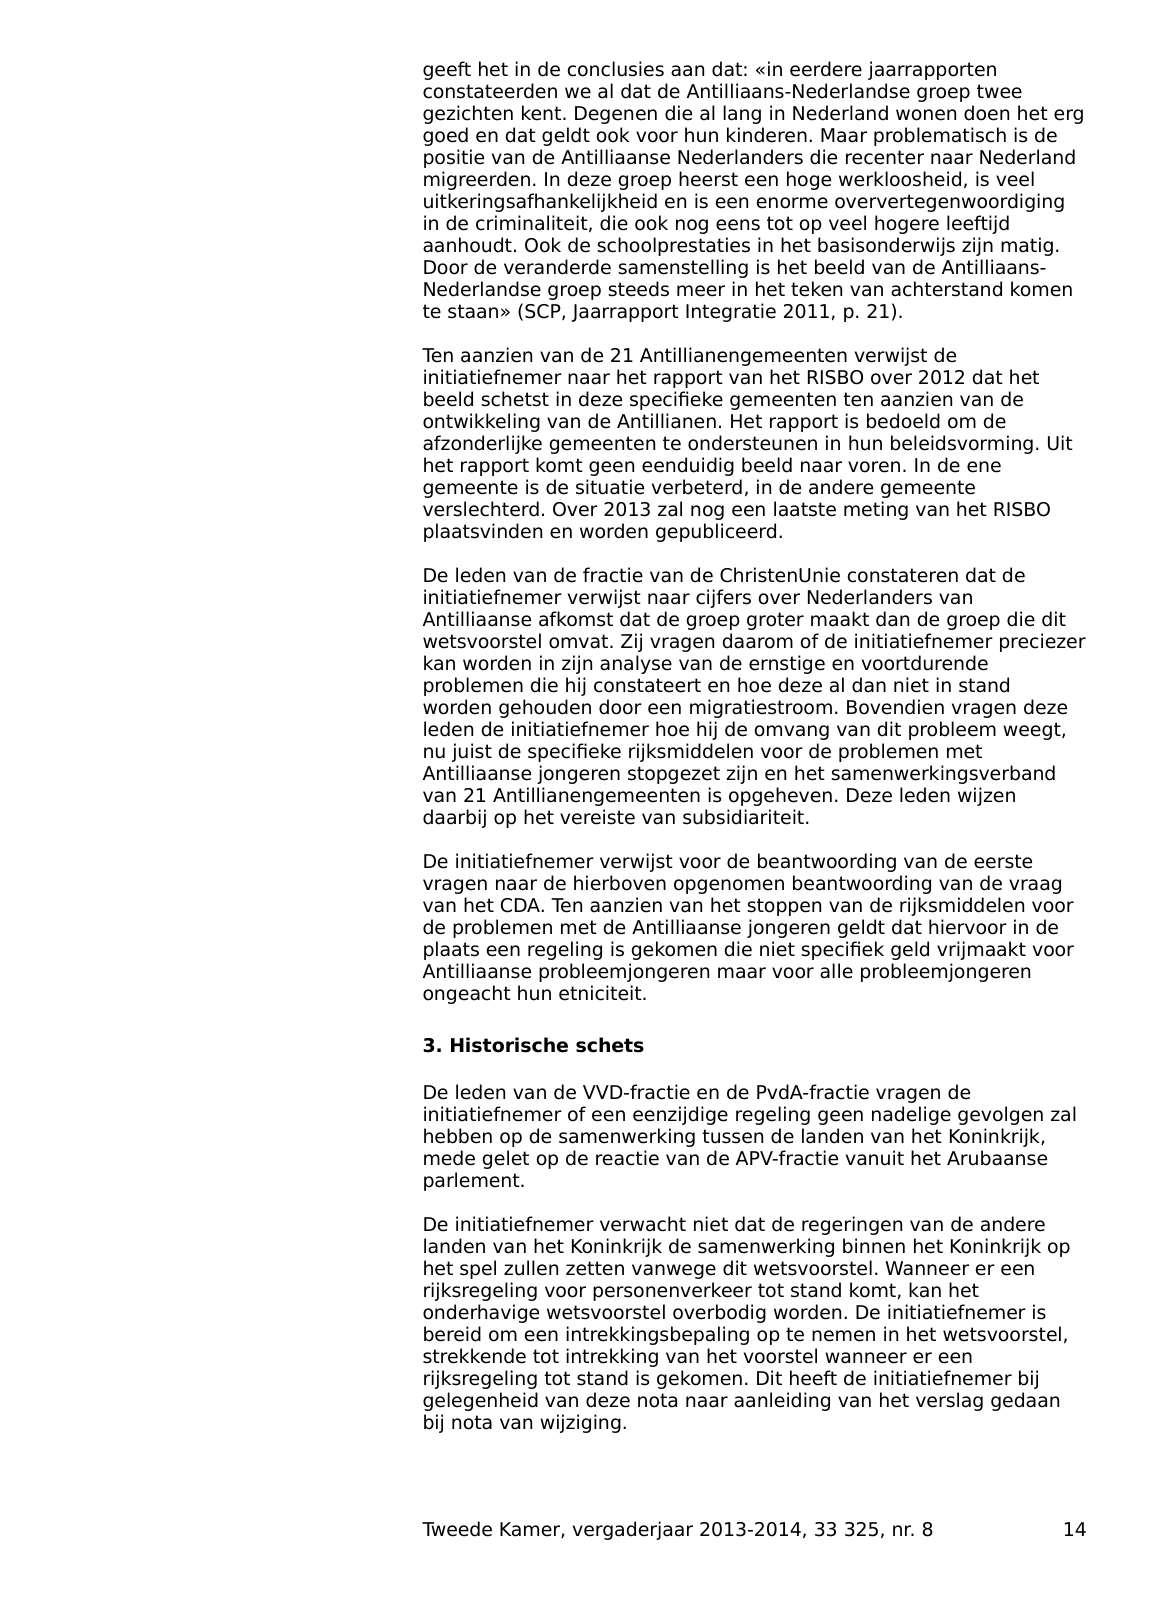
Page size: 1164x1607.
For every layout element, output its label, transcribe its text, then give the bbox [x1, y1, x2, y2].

text De leden van de fractie van de ChristenUnie constateren dat de initiatiefnemer verwijst naar cijfers over Nederlanders van Antilliaanse afkomst dat de groep groter maakt dan de groep die dit wetsvoorstel omvat. Zij vragen daarom of de initiatiefnemer preciezer kan worden in zijn analyse van de ernstige en voortdurende problemen die hij constateert en hoe deze al dan niet in stand worden gehouden door een migratiestroom. Bovendien vragen deze leden de initiatiefnemer hoe hij de omvang van dit probleem weegt, nu juist de specifieke rijksmiddelen voor de problemen met Antilliaanse jongeren stopgezet zijn en het samenwerkingsverband van 21 Antillianengemeenten is opgeheven. Deze leden wijzen daarbij op het vereiste van subsidiariteit. [422, 565, 1087, 829]
text De initiatiefnemer verwijst voor de beantwoording van de eerste vragen naar de hierboven opgenomen beantwoording van de vraag van het CDA. Ten aanzien van het stoppen van de rijksmiddelen voor de problemen met de Antilliaanse jongeren geldt dat hiervoor in de plaats een regeling is gekomen die niet specifiek geld vrijmaakt voor Antilliaanse probleemjongeren maar voor alle probleemjongeren ongeacht hun etniciteit. [422, 851, 1087, 1005]
text De leden van de VVD-fractie en de PvdA-fractie vragen de initiatiefnemer of een eenzijdige regeling geen nadelige gevolgen zal hebben op de samenwerking tussen de landen van het Koninkrijk, mede gelet op de reactie van de APV-fractie vanuit het Arubaanse parlement. [422, 1082, 1087, 1192]
text Ten aanzien van de 21 Antillianengemeenten verwijst de initiatiefnemer naar het rapport van het RISBO over 2012 dat het beeld schetst in deze specifieke gemeenten ten aanzien van de ontwikkeling van de Antillianen. Het rapport is bedoeld om de afzonderlijke gemeenten te ondersteunen in hun beleidsvorming. Uit het rapport komt geen eenduidig beeld naar voren. In de ene gemeente is de situatie verbeterd, in de andere gemeente verslechterd. Over 2013 zal nog een laatste meting van het RISBO plaatsvinden en worden gepubliceerd. [422, 345, 1087, 543]
text De initiatiefnemer verwacht niet dat de regeringen van de andere landen van het Koninkrijk de samenwerking binnen het Koninkrijk op het spel zullen zetten vanwege dit wetsvoorstel. Wanneer er een rijksregeling voor personenverkeer tot stand komt, kan het onderhavige wetsvoorstel overbodig worden. De initiatiefnemer is bereid om een intrekkingsbepaling op te nemen in het wetsvoorstel, strekkende tot intrekking van het voorstel wanneer er een rijksregeling tot stand is gekomen. Dit heeft de initiatiefnemer bij gelegenheid van deze nota naar aanleiding van het verslag gedaan bij nota van wijziging. [422, 1214, 1087, 1434]
subtitle 3. Historische schets [422, 1035, 1087, 1057]
text geeft het in de conclusies aan dat: «in eerdere jaarrapporten constateerden we al dat de Antilliaans-Nederlandse groep twee gezichten kent. Degenen die al lang in Nederland wonen doen het erg goed en dat geldt ook voor hun kinderen. Maar problematisch is de positie van de Antilliaanse Nederlanders die recenter naar Nederland migreerden. In deze groep heerst een hoge werkloosheid, is veel uitkeringsafhankelijkheid en is een enorme oververtegenwoordiging in de criminaliteit, die ook nog eens tot op veel hogere leeftijd aanhoudt. Ook de schoolprestaties in het basisonderwijs zijn matig. Door de veranderde samenstelling is het beeld van de Antilliaans-Nederlandse groep steeds meer in het teken van achterstand komen te staan» (SCP, Jaarrapport Integratie 2011, p. 21). [422, 59, 1087, 323]
